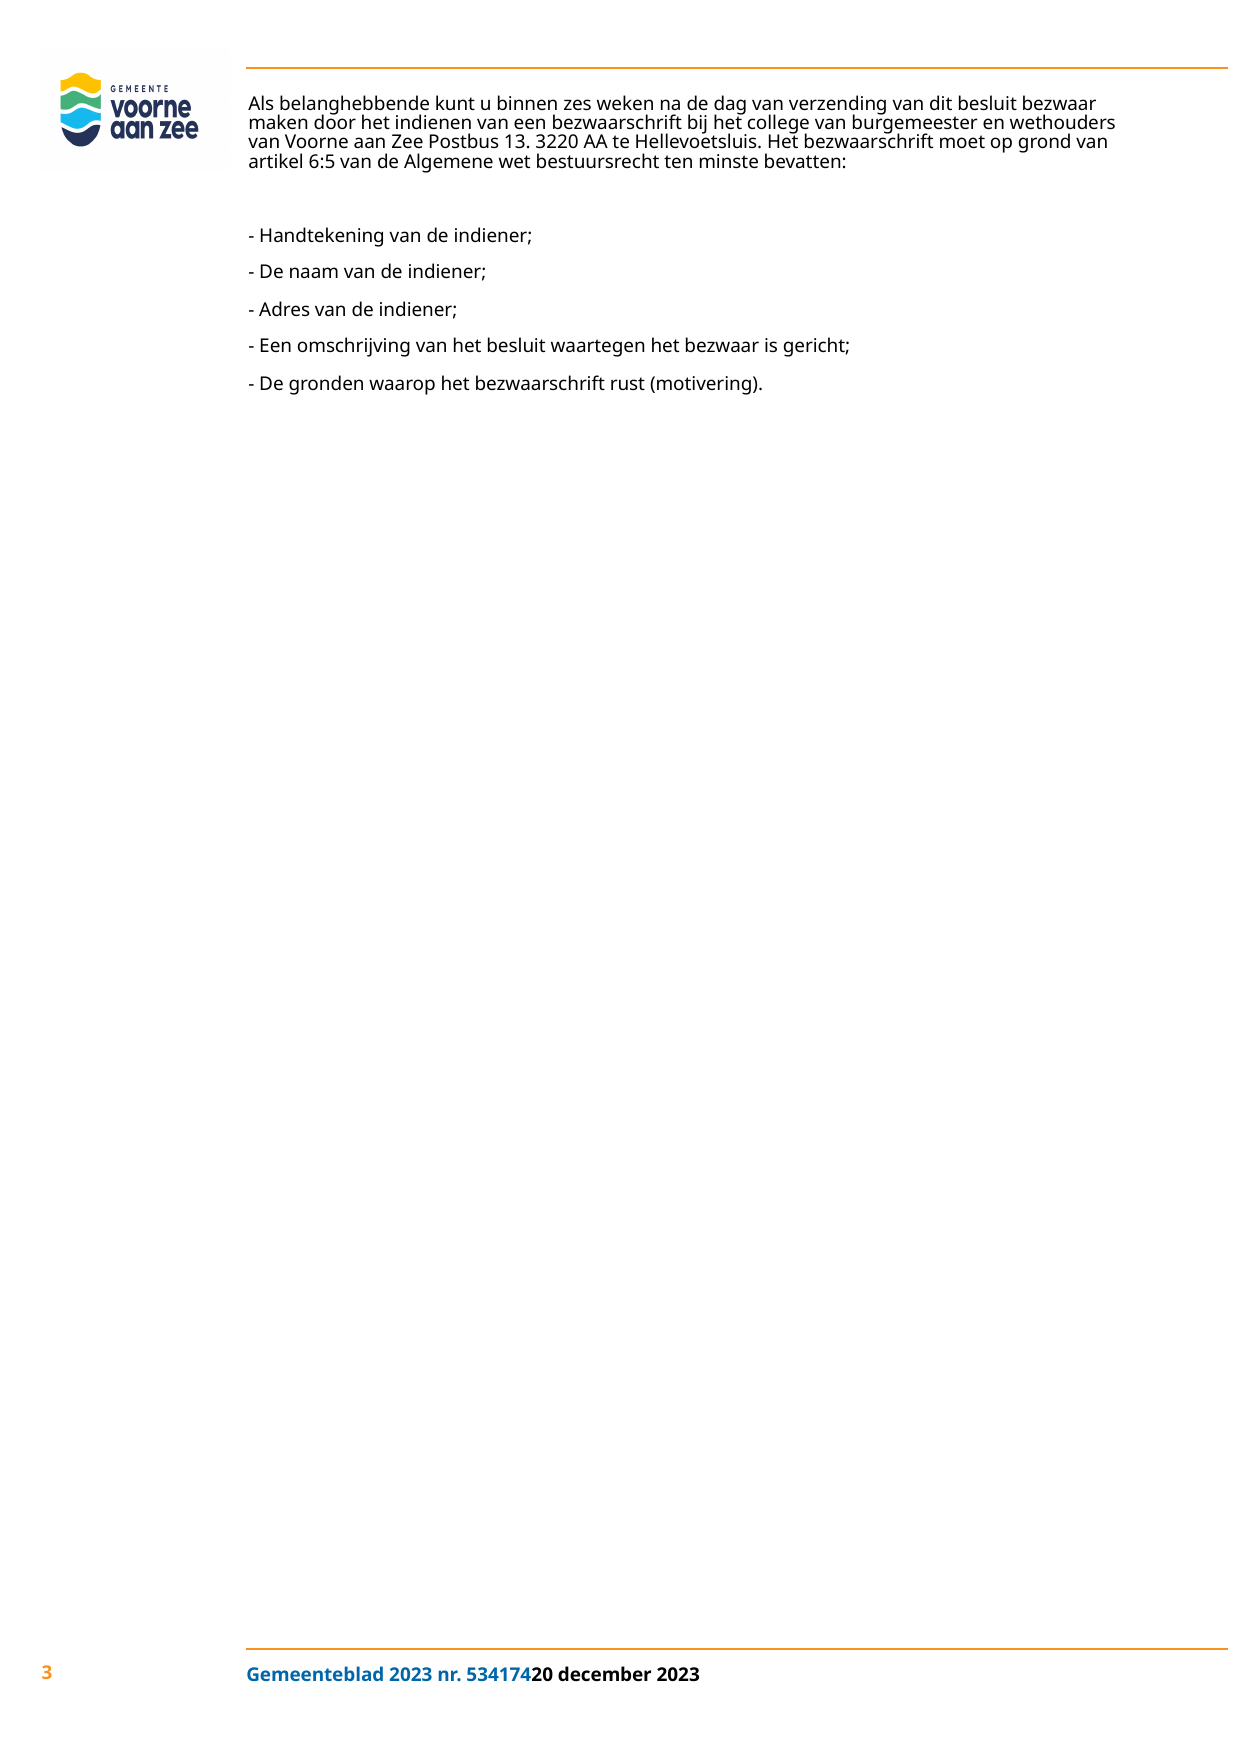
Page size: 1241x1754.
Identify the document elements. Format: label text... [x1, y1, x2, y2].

text - Handtekening van de indiener; [248, 227, 1152, 246]
text - De naam van de indiener; [248, 263, 1152, 283]
text - Adres van de indiener; [248, 301, 1152, 320]
picture [41, 47, 231, 172]
text - De gronden waarop het bezwaarschrift rust (motivering). [248, 374, 1152, 394]
text - Een omschrijving van het besluit waartegen het bezwaar is gericht; [248, 337, 1152, 357]
text Als belanghebbende kunt u binnen zes weken na de dag van verzending van dit besluit bezwaar maken door het indienen van een bezwaarschrift bij het college van burgemeester en wethouders van Voorne aan Zee Postbus 13. 3220 AA te Hellevoetsluis. Het bezwaarschrift moet op grond van artikel 6:5 van de Algemene wet bestuursrecht ten minste bevatten: [248, 95, 1152, 172]
